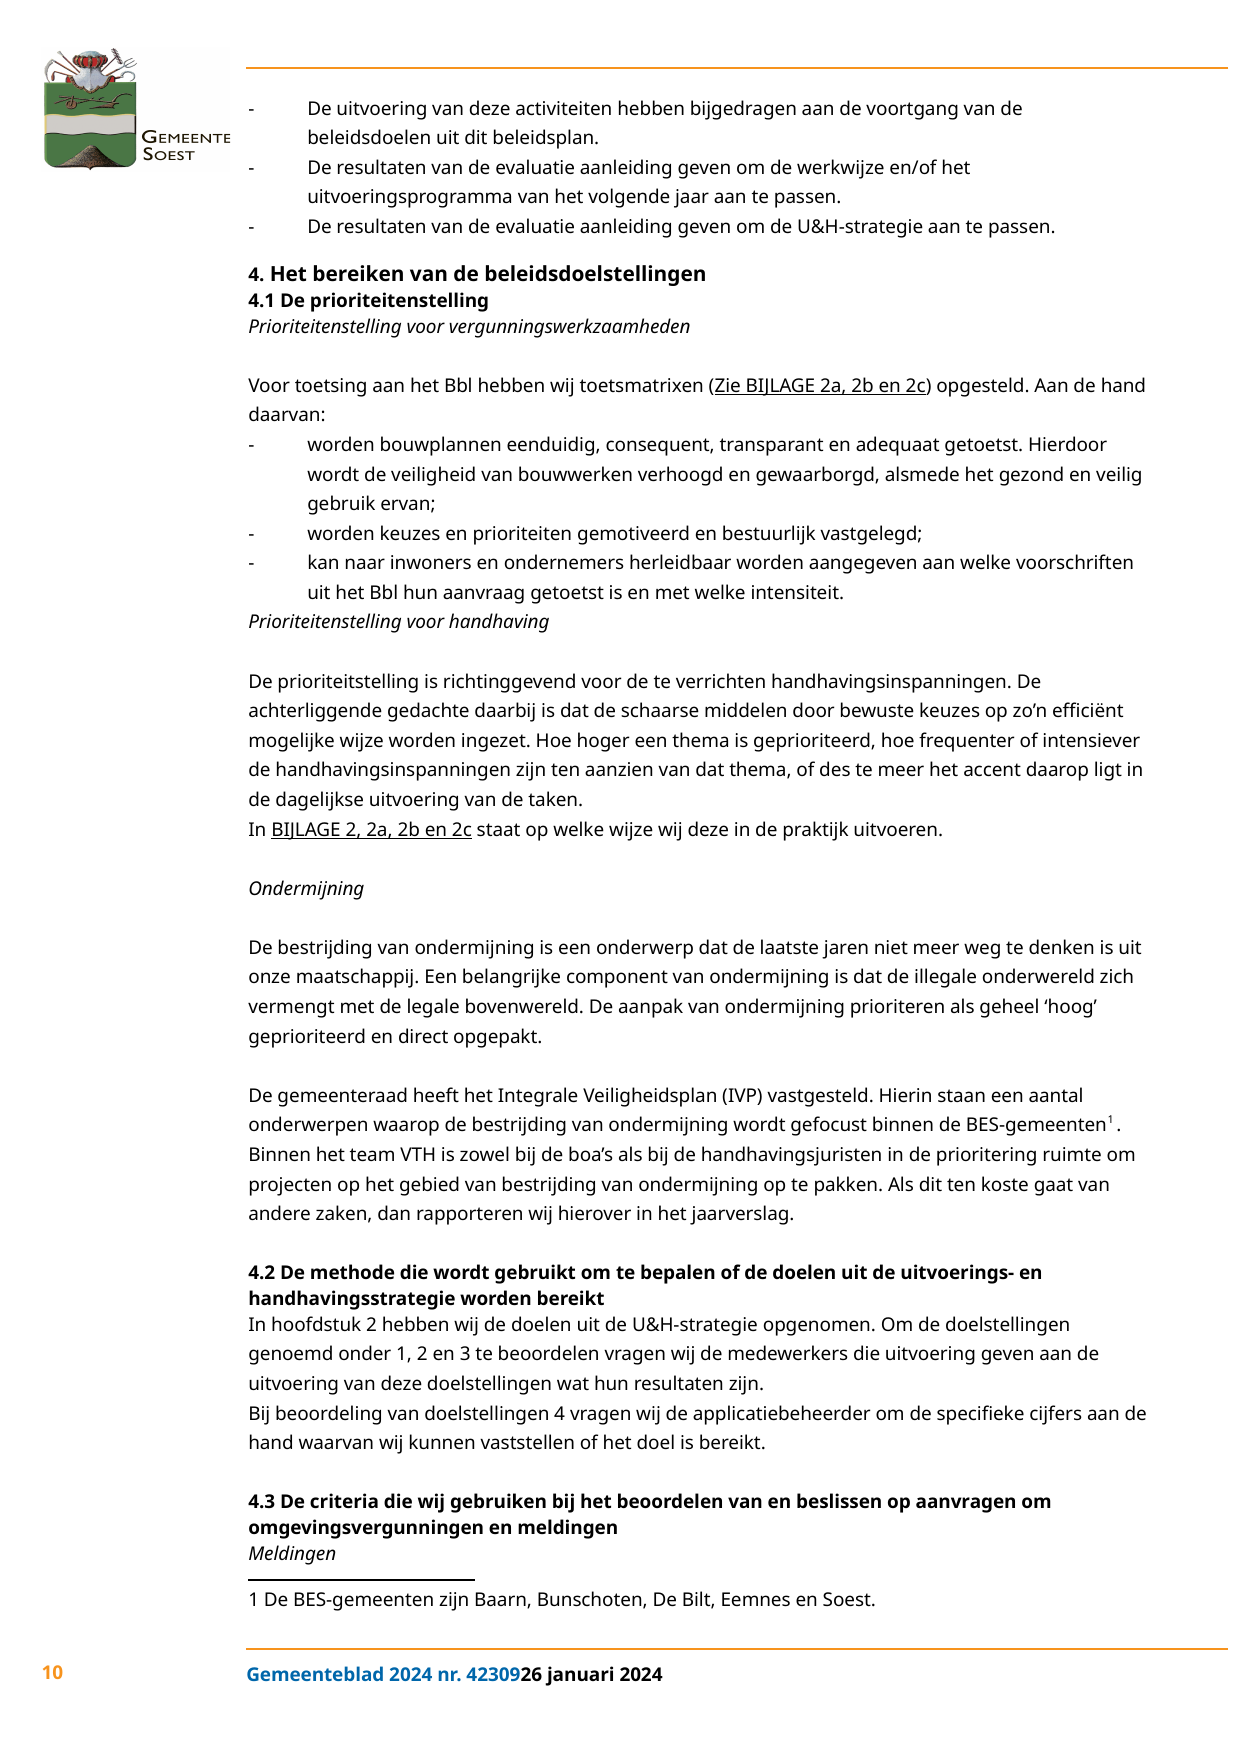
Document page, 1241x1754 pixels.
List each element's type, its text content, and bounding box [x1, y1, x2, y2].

text 4. Het bereiken van de beleidsdoelstellingen [248, 259, 1152, 287]
list De resultaten van de evaluatie aanleiding geven om de werkwijze en/of het uitvoeringsprogramma van het volgende jaar aan te passen. [248, 154, 1152, 209]
list worden keuzes en prioriteiten gemotiveerd en bestuurlijk vastgelegd; [248, 520, 1152, 546]
text In BIJLAGE 2, 2a, 2b en 2c staat op welke wijze wij deze in de praktijk uitvoeren. [248, 816, 1152, 842]
list De resultaten van de evaluatie aanleiding geven om de U&H-strategie aan te passen. [248, 213, 1152, 239]
list worden bouwplannen eenduidig, consequent, transparant en adequaat getoetst. Hierdoor wordt de veiligheid van bouwwerken verhoogd en gewaarborgd, alsmede het gezond en veilig gebruik ervan; [248, 431, 1152, 516]
text Meldingen [248, 1540, 1152, 1566]
text Prioriteitenstelling voor handhaving [248, 609, 1152, 634]
list De uitvoering van deze activiteiten hebben bijgedragen aan de voortgang van de beleidsdoelen uit dit beleidsplan. [248, 95, 1152, 150]
text De BES-gemeenten zijn Baarn, Bunschoten, De Bilt, Eemnes en Soest. [248, 1586, 1152, 1612]
text Prioriteitenstelling voor vergunningswerkzaamheden [248, 313, 1152, 339]
text De bestrijding van ondermijning is een onderwerp dat de laatste jaren niet meer weg te denken is uit onze maatschappij. Een belangrijke component van ondermijning is dat de illegale onderwereld zich vermengt met de legale bovenwereld. De aanpak van ondermijning prioriteren als geheel ‘hoog’ geprioriteerd en direct opgepakt. [248, 934, 1152, 1049]
text 4.3 De criteria die wij gebruiken bij het beoordelen van en beslissen op aanvragen om omgevingsvergunningen en meldingen [248, 1488, 1152, 1540]
list kan naar inwoners en ondernemers herleidbaar worden aangegeven aan welke voorschriften uit het Bbl hun aanvraag getoetst is en met welke intensiteit. [248, 549, 1152, 605]
text De prioriteitstelling is richtinggevend voor de te verrichten handhavingsinspanningen. De achterliggende gedachte daarbij is dat de schaarse middelen door bewuste keuzes op zo’n efficiënt mogelijke wijze worden ingezet. Hoe hoger een thema is geprioriteerd, hoe frequenter of intensiever de handhavingsinspanningen zijn ten aanzien van dat thema, of des te meer het accent daarop ligt in de dagelijkse uitvoering van de taken. [248, 668, 1152, 812]
text Voor toetsing aan het Bbl hebben wij toetsmatrixen (Zie BIJLAGE 2a, 2b en 2c) opgesteld. Aan de hand daarvan: [248, 372, 1152, 427]
text 4.1 De prioriteitenstelling [248, 287, 1152, 313]
text 4.2 De methode die wordt gebruikt om te bepalen of de doelen uit de uitvoerings- en handhavingsstrategie worden bereikt [248, 1259, 1152, 1311]
text Ondermijning [248, 875, 1152, 901]
text De gemeenteraad heeft het Integrale Veiligheidsplan (IVP) vastgesteld. Hierin staan een aantal onderwerpen waarop de bestrijding van ondermijning wordt gefocust binnen de BES-gemeenten. Binnen het team VTH is zowel bij de boa’s als bij de handhavingsjuristen in de prioritering ruimte om projecten op het gebied van bestrijding van ondermijning op te pakken. Als dit ten koste gaat van andere zaken, dan rapporteren wij hierover in het jaarverslag. [248, 1082, 1152, 1226]
text In hoofdstuk 2 hebben wij de doelen uit de U&H-strategie opgenomen. Om de doelstellingen genoemd onder 1, 2 en 3 te beoordelen vragen wij de medewerkers die uitvoering geven aan de uitvoering van deze doelstellingen wat hun resultaten zijn. [248, 1311, 1152, 1396]
text Bij beoordeling van doelstellingen 4 vragen wij de applicatiebeheerder om de specifieke cijfers aan de hand waarvan wij kunnen vaststellen of het doel is bereikt. [248, 1400, 1152, 1455]
picture [41, 47, 231, 172]
